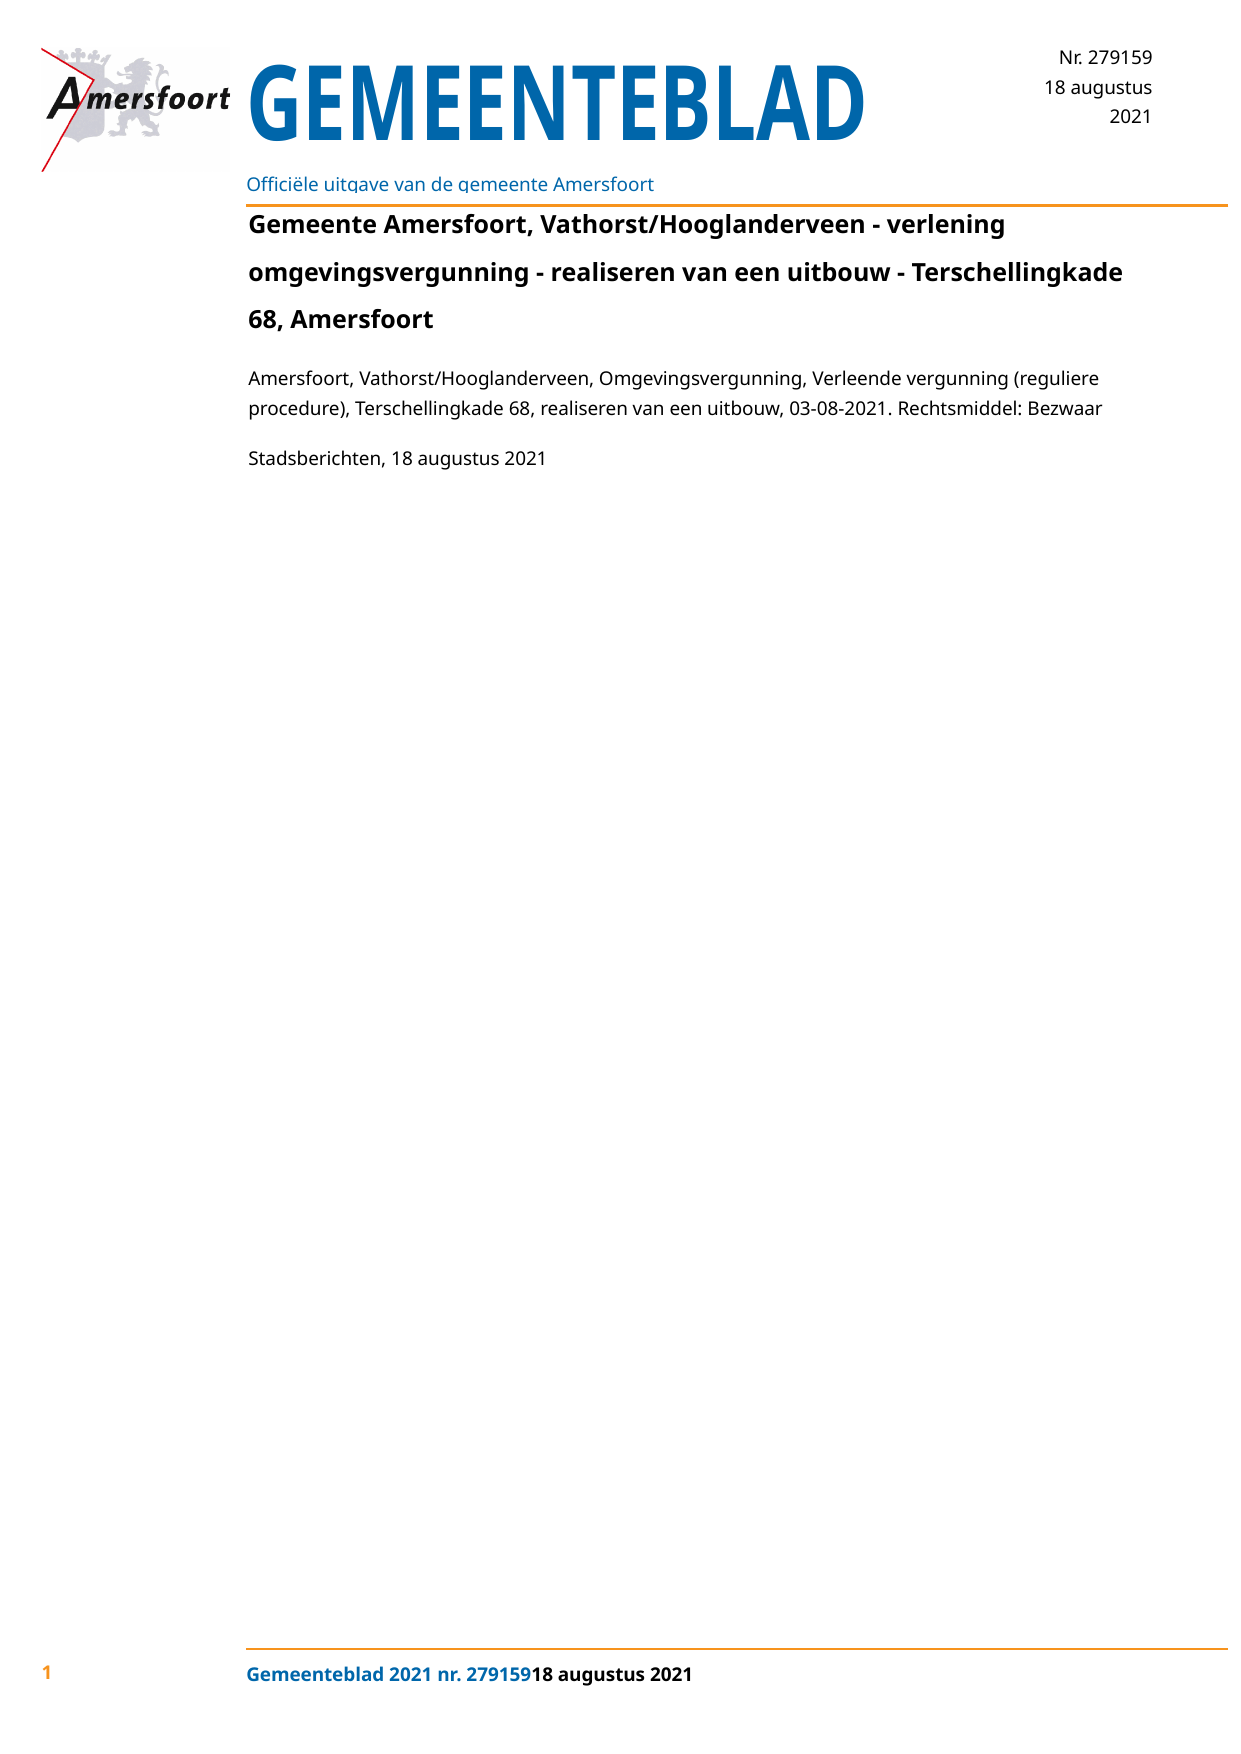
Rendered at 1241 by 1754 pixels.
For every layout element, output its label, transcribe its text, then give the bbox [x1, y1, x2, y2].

text Gemeente Amersfoort, Vathorst/Hooglanderveen - verlening omgevingsvergunning - realiseren van een uitbouw - Terschellingkade 68, Amersfoort [248, 207, 1152, 336]
text Stadsberichten, 18 augustus 2021 [248, 446, 1152, 471]
picture [41, 47, 231, 172]
text Amersfoort, Vathorst/Hooglanderveen, Omgevingsvergunning, Verleende vergunning (reguliere procedure), Terschellingkade 68, realiseren van een uitbouw, 03-08-2021. Rechtsmiddel: Bezwaar [248, 366, 1152, 421]
